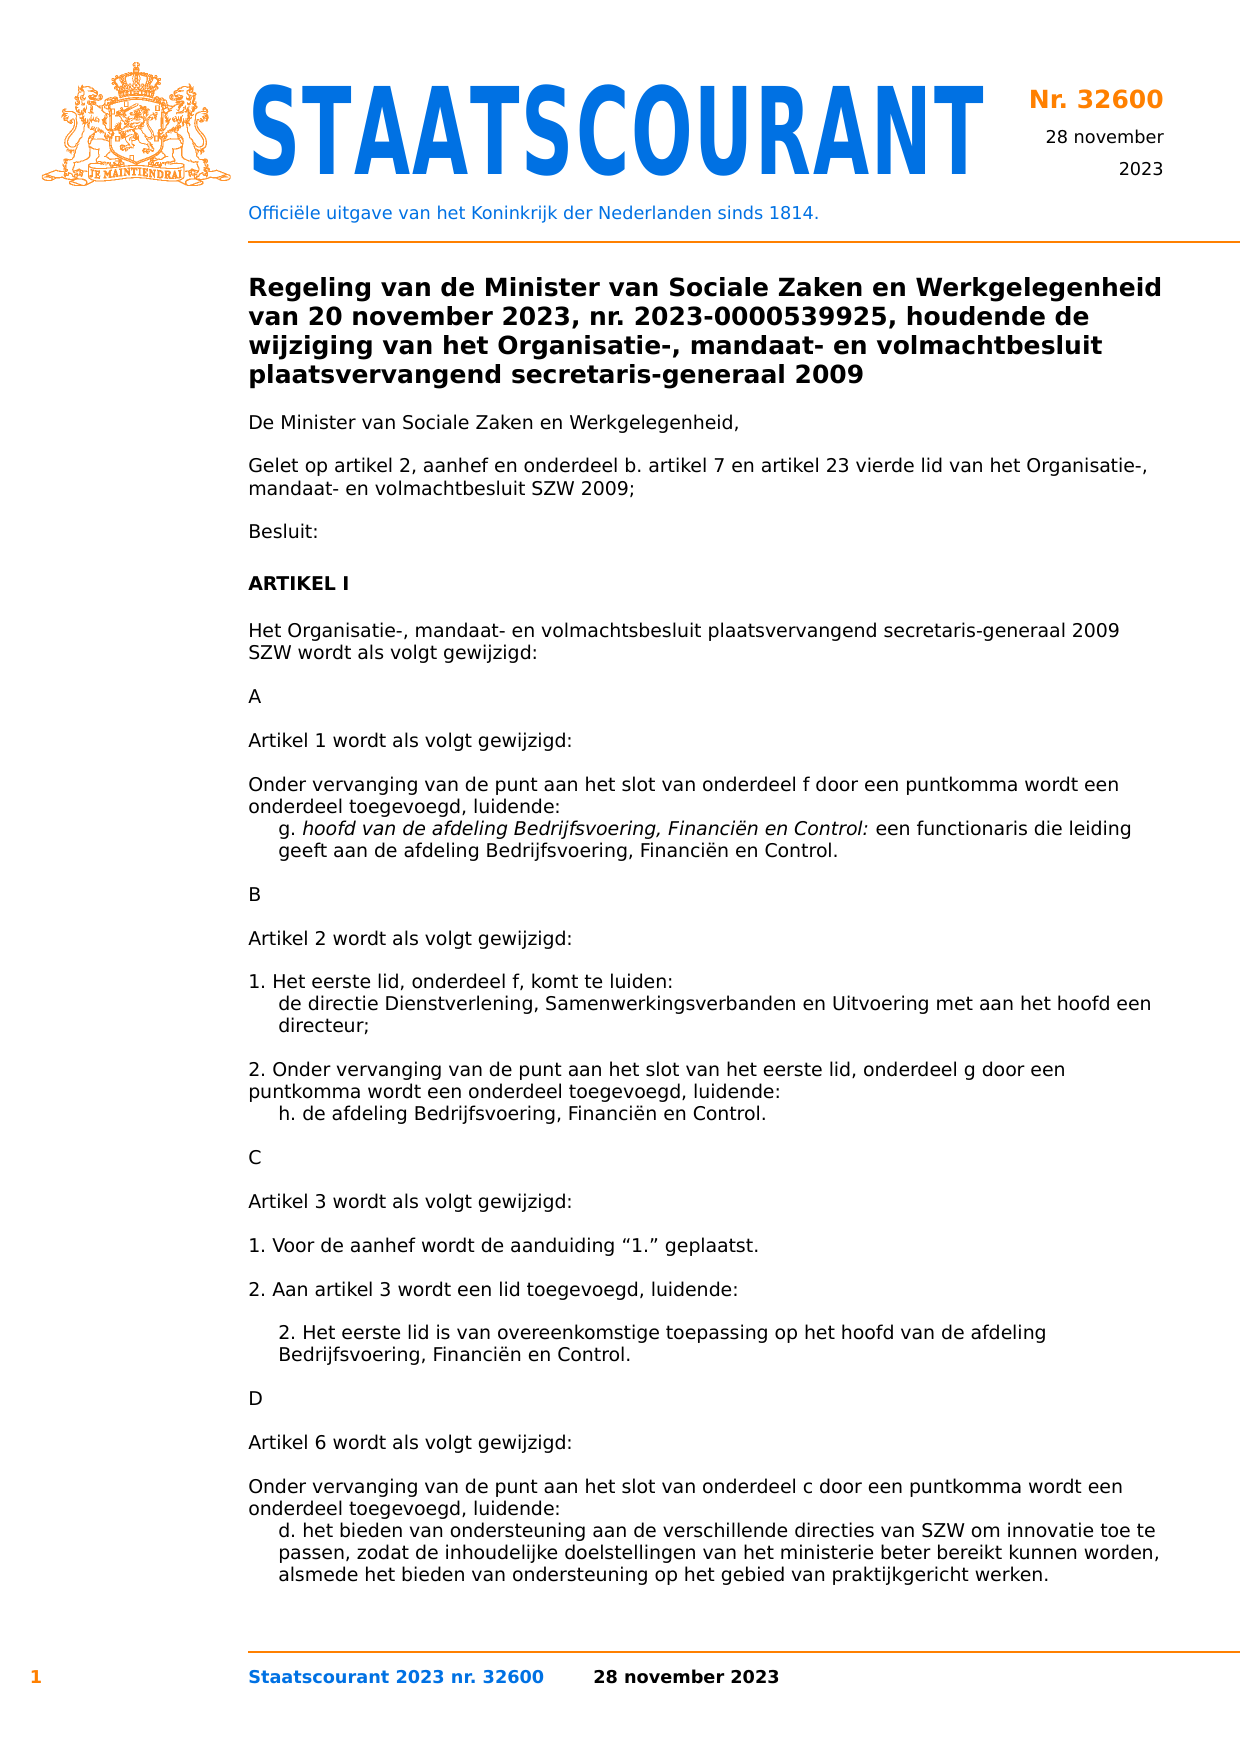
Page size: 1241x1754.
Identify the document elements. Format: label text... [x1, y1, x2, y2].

text Gelet op artikel 2, aanhef en onderdeel b. artikel 7 en artikel 23 vierde lid van het Organisatie-, mandaat- en volmachtbesluit SZW 2009; [248, 455, 1163, 499]
text Artikel 3 wordt als volgt gewijzigd: [248, 1191, 1163, 1213]
picture [41, 62, 231, 186]
text 2. Het eerste lid is van overeenkomstige toepassing op het hoofd van de afdeling Bedrijfsvoering, Financiën en Control. [278, 1322, 1163, 1366]
text h. de afdeling Bedrijfsvoering, Financiën en Control. [278, 1103, 1163, 1125]
subtitle Regeling van de Minister van Sociale Zaken en Werkgelegenheid van 20 november 2023, nr. 2023-0000539925, houdende de wijziging van het Organisatie-, mandaat- en volmachtbesluit plaatsvervangend secretaris-generaal 2009 [248, 273, 1163, 390]
text 1. Voor de aanhef wordt de aanduiding “1.” geplaatst. [248, 1234, 1163, 1257]
text Onder vervanging van de punt aan het slot van onderdeel f door een puntkomma wordt een onderdeel toegevoegd, luidende: [248, 774, 1163, 818]
table_header Nr. 32600 [998, 62, 1240, 121]
text Artikel 2 wordt als volgt gewijzigd: [248, 927, 1163, 949]
text 2. Aan artikel 3 wordt een lid toegevoegd, luidende: [248, 1278, 1163, 1300]
table_cell 28 november [998, 121, 1240, 153]
text 2. Onder vervanging van de punt aan het slot van het eerste lid, onderdeel g door een puntkomma wordt een onderdeel toegevoegd, luidende: [248, 1059, 1163, 1103]
text Besluit: [248, 521, 1163, 543]
text Het Organisatie-, mandaat- en volmachtsbesluit plaatsvervangend secretaris-generaal 2009 SZW wordt als volgt gewijzigd: [248, 620, 1163, 664]
text Onder vervanging van de punt aan het slot van onderdeel c door een puntkomma wordt een onderdeel toegevoegd, luidende: [248, 1476, 1163, 1520]
table_cell 2023 [998, 153, 1240, 203]
table_header [25, 62, 248, 241]
text A [248, 686, 1163, 708]
text C [248, 1147, 1163, 1169]
subtitle ARTIKEL I [248, 573, 1163, 595]
text g. hoofd van de afdeling Bedrijfsvoering, Financiën en Control: een functionaris die leiding geeft aan de afdeling Bedrijfsvoering, Financiën en Control. [278, 818, 1163, 862]
text de directie Dienstverlening, Samenwerkingsverbanden en Uitvoering met aan het hoofd een directeur; [278, 993, 1163, 1037]
table_cell Officiële uitgave van het Koninkrijk der Nederlanden sinds 1814. [248, 203, 1240, 241]
text B [248, 883, 1163, 906]
table_header STAATSCOURANT [248, 62, 998, 203]
text De Minister van Sociale Zaken en Werkgelegenheid, [248, 412, 1163, 433]
text d. het bieden van ondersteuning aan de verschillende directies van SZW om innovatie toe te passen, zodat de inhoudelijke doelstellingen van het ministerie beter bereikt kunnen worden, alsmede het bieden van ondersteuning op het gebied van praktijkgericht werken. [278, 1520, 1163, 1586]
text 1. Het eerste lid, onderdeel f, komt te luiden: [248, 971, 1163, 993]
text D [248, 1388, 1163, 1410]
text Artikel 6 wordt als volgt gewijzigd: [248, 1432, 1163, 1454]
text Artikel 1 wordt als volgt gewijzigd: [248, 730, 1163, 752]
